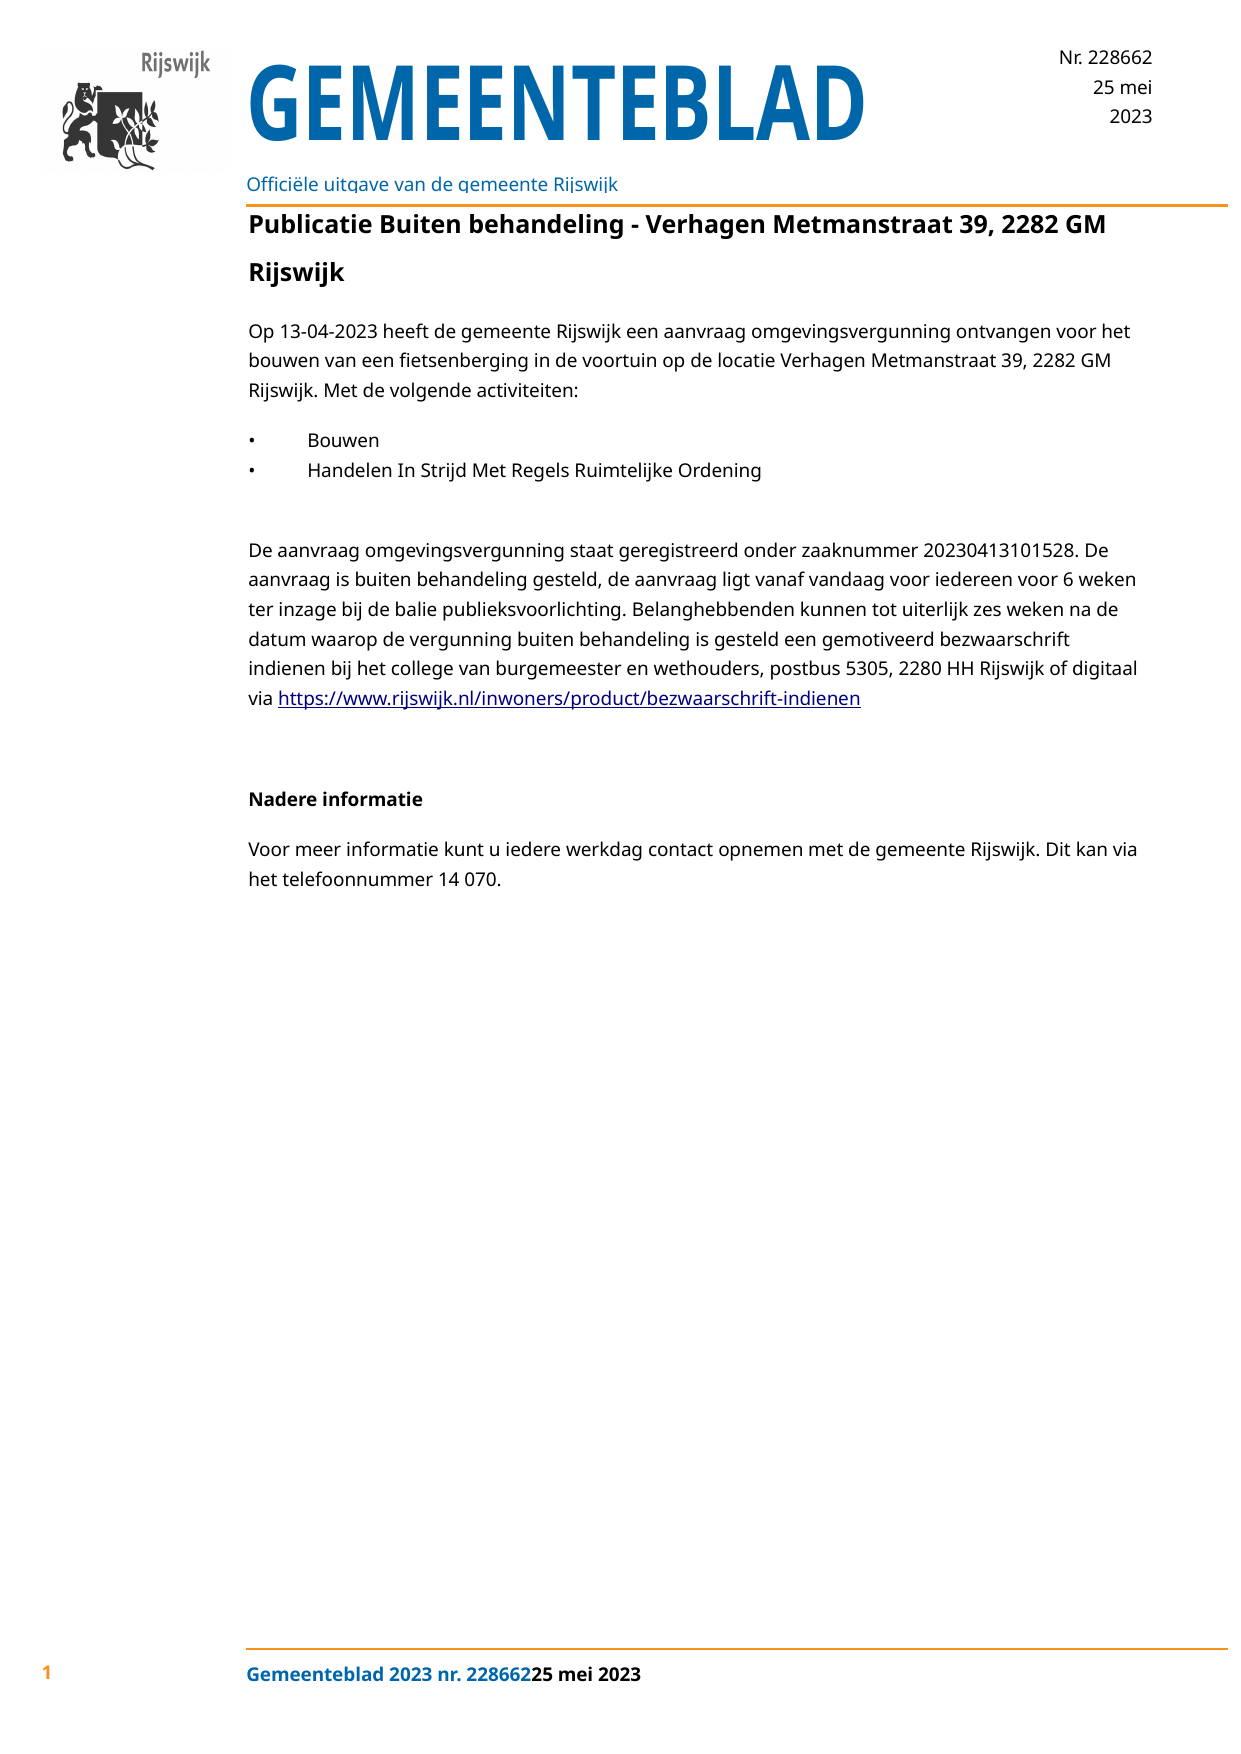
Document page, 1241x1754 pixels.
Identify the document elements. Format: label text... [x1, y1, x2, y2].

text De aanvraag omgevingsvergunning staat geregistreerd onder zaaknummer 20230413101528. De aanvraag is buiten behandeling gesteld, de aanvraag ligt vanaf vandaag voor iedereen voor 6 weken ter inzage bij de balie publieksvoorlichting. Belanghebbenden kunnen tot uiterlijk zes weken na de datum waarop de vergunning buiten behandeling is gesteld een gemotiveerd bezwaarschrift indienen bij het college van burgemeester en wethouders, postbus 5305, 2280 HH Rijswijk of digitaal via https://www.rijswijk.nl/inwoners/product/bezwaarschrift-indienen [248, 537, 1152, 711]
picture [41, 47, 231, 172]
text Publicatie Buiten behandeling - Verhagen Metmanstraat 39, 2282 GM Rijswijk [248, 207, 1152, 288]
list Bouwen [248, 427, 1152, 453]
text Op 13-04-2023 heeft de gemeente Rijswijk een aanvraag omgevingsvergunning ontvangen voor het bouwen van een fietsenberging in de voortuin op de locatie Verhagen Metmanstraat 39, 2282 GM Rijswijk. Met de volgende activiteiten: [248, 318, 1152, 403]
text Nadere informatie [248, 786, 1152, 812]
list Handelen In Strijd Met Regels Ruimtelijke Ordening [248, 457, 1152, 483]
text Voor meer informatie kunt u iedere werkdag contact opnemen met de gemeente Rijswijk. Dit kan via het telefoonnummer 14 070. [248, 836, 1152, 892]
